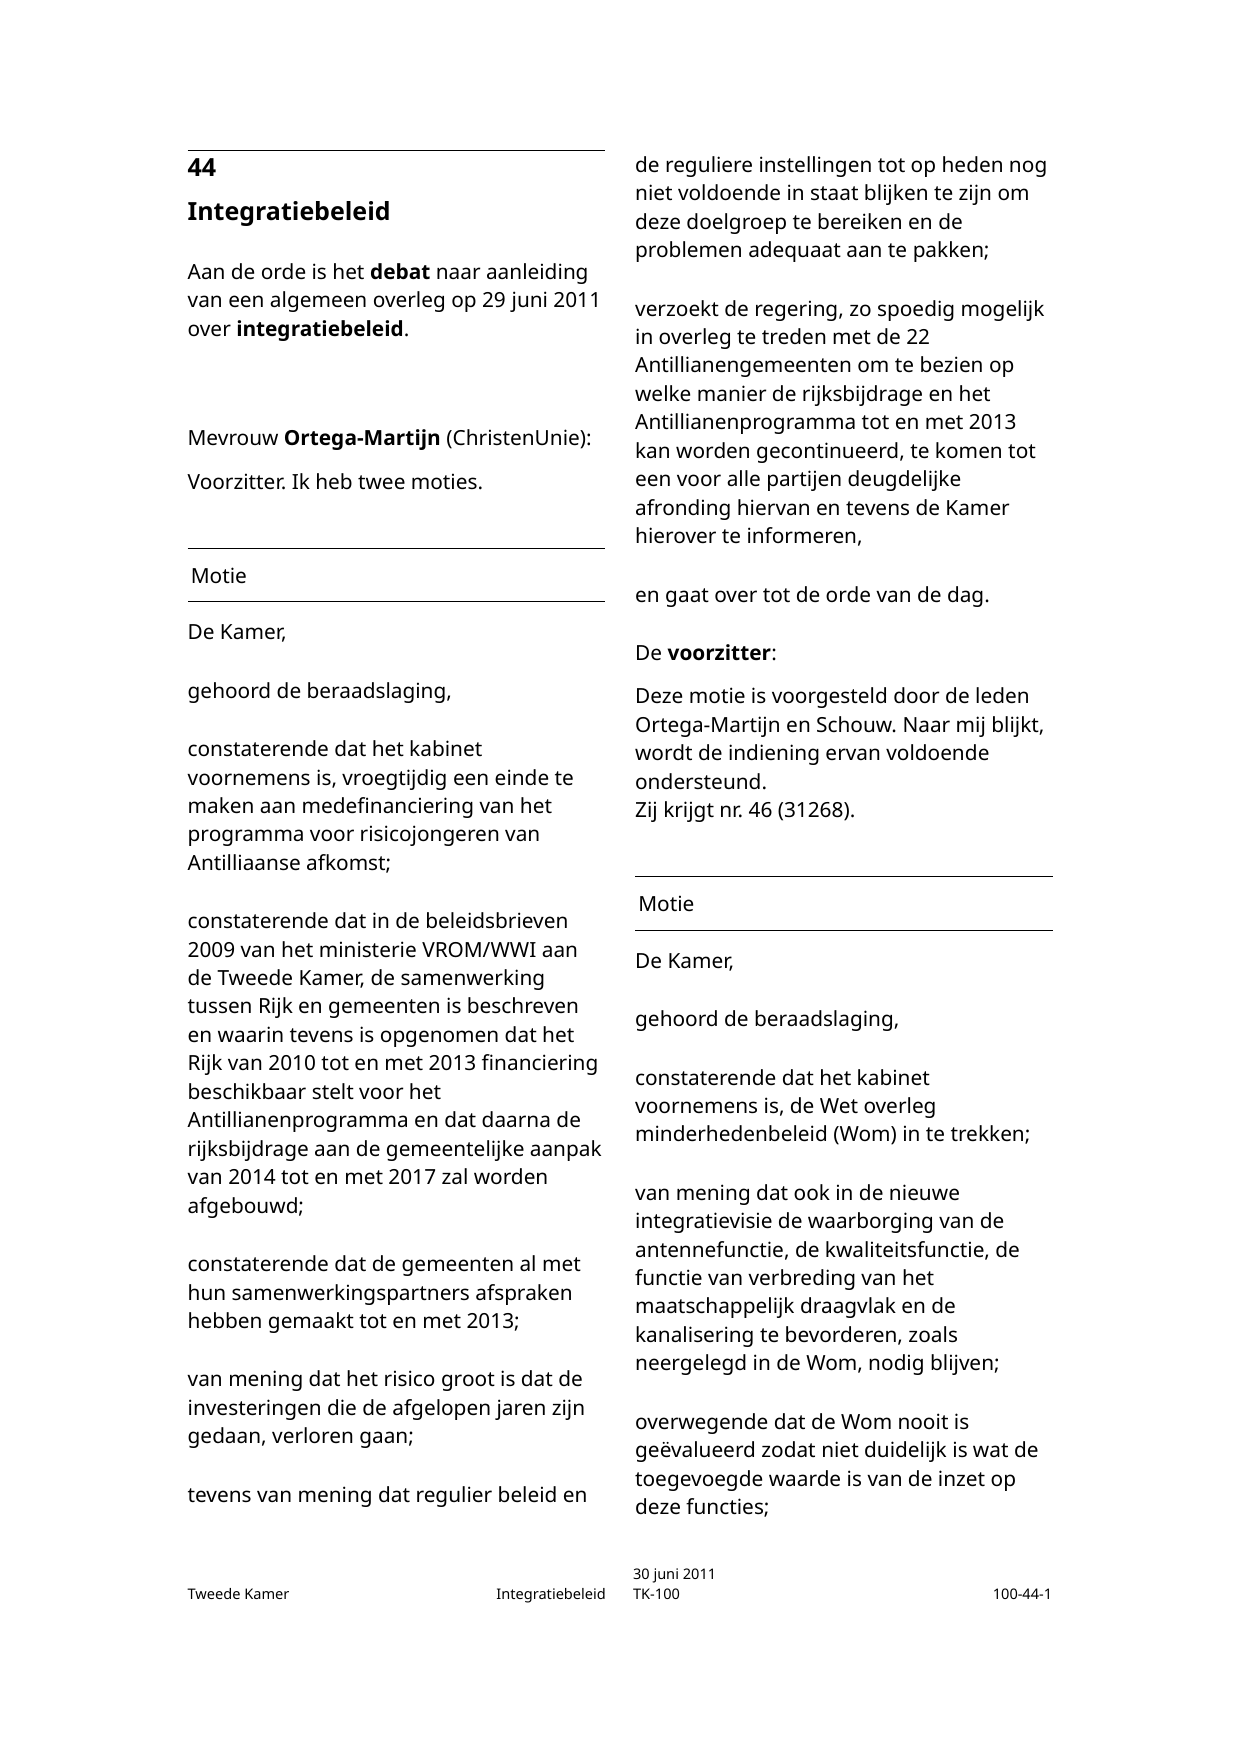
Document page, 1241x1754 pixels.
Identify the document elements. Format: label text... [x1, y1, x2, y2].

text de reguliere instellingen tot op heden nog niet voldoende in staat blijken te zijn om deze doelgroep te bereiken en de problemen adequaat aan te pakken; [635, 150, 1053, 264]
text verzoekt de regering, zo spoedig mogelijk in overleg te treden met de 22 Antillianengemeenten om te bezien op welke manier de rijksbijdrage en het Antillianenprogramma tot en met 2013 kan worden gecontinueerd, te komen tot een voor alle partijen deugdelijke afronding hiervan en tevens de Kamer hierover te informeren, [635, 294, 1053, 550]
text van mening dat het risico groot is dat de investeringen die de afgelopen jaren zijn gedaan, verloren gaan; [187, 1364, 605, 1450]
subtitle Motie [635, 877, 1053, 930]
text Deze motie is voorgesteld door de leden Ortega-Martijn en Schouw. Naar mij blijkt, wordt de indiening ervan voldoende ondersteund. [635, 682, 1053, 795]
text en gaat over tot de orde van de dag. [635, 580, 1053, 608]
text van mening dat ook in de nieuwe integratievisie de waarborging van de antennefunctie, de kwaliteitsfunctie, de functie van verbreding van het maatschappelijk draagvlak en de kanalisering te bevorderen, zoals neergelegd in de Wom, nodig blijven; [635, 1178, 1053, 1377]
text Aan de orde is het debat naar aanleiding van een algemeen overleg op 29 juni 2011 over integratiebeleid. [187, 257, 605, 342]
text 44 [187, 151, 605, 184]
text constaterende dat de gemeenten al met hun samenwerkingspartners afspraken hebben gemaakt tot en met 2013; [187, 1249, 605, 1334]
text Integratiebeleid [187, 193, 605, 227]
text overwegende dat de Wom nooit is geëvalueerd zodat niet duidelijk is wat de toegevoegde waarde is van de inzet op deze functies; [635, 1407, 1053, 1521]
text constaterende dat het kabinet voornemens is, vroegtijdig een einde te maken aan medefinanciering van het programma voor risicojongeren van Antilliaanse afkomst; [187, 734, 605, 876]
text gehoord de beraadslaging, [635, 1004, 1053, 1033]
text constaterende dat in de beleidsbrieven 2009 van het ministerie VROM/WWI aan de Tweede Kamer, de samenwerking tussen Rijk en gemeenten is beschreven en waarin tevens is opgenomen dat het Rijk van 2010 tot en met 2013 financiering beschikbaar stelt voor het Antillianenprogramma en dat daarna de rijksbijdrage aan de gemeentelijke aanpak van 2014 tot en met 2017 zal worden afgebouwd; [187, 906, 605, 1219]
text De voorzitter: [635, 638, 1053, 667]
text  [187, 372, 605, 401]
text tevens van mening dat regulier beleid en [187, 1480, 605, 1508]
text gehoord de beraadslaging, [187, 676, 605, 704]
text De Kamer, [187, 617, 605, 646]
text constaterende dat het kabinet voornemens is, de Wet overleg minderhedenbeleid (Wom) in te trekken; [635, 1063, 1053, 1148]
text Voorzitter. Ik heb twee moties. [187, 467, 605, 495]
subtitle Motie [187, 549, 605, 602]
text De Kamer, [635, 946, 1053, 974]
text Mevrouw Ortega-Martijn (ChristenUnie): [187, 423, 605, 452]
text Zij krijgt nr. 46 (31268). [635, 795, 1053, 824]
